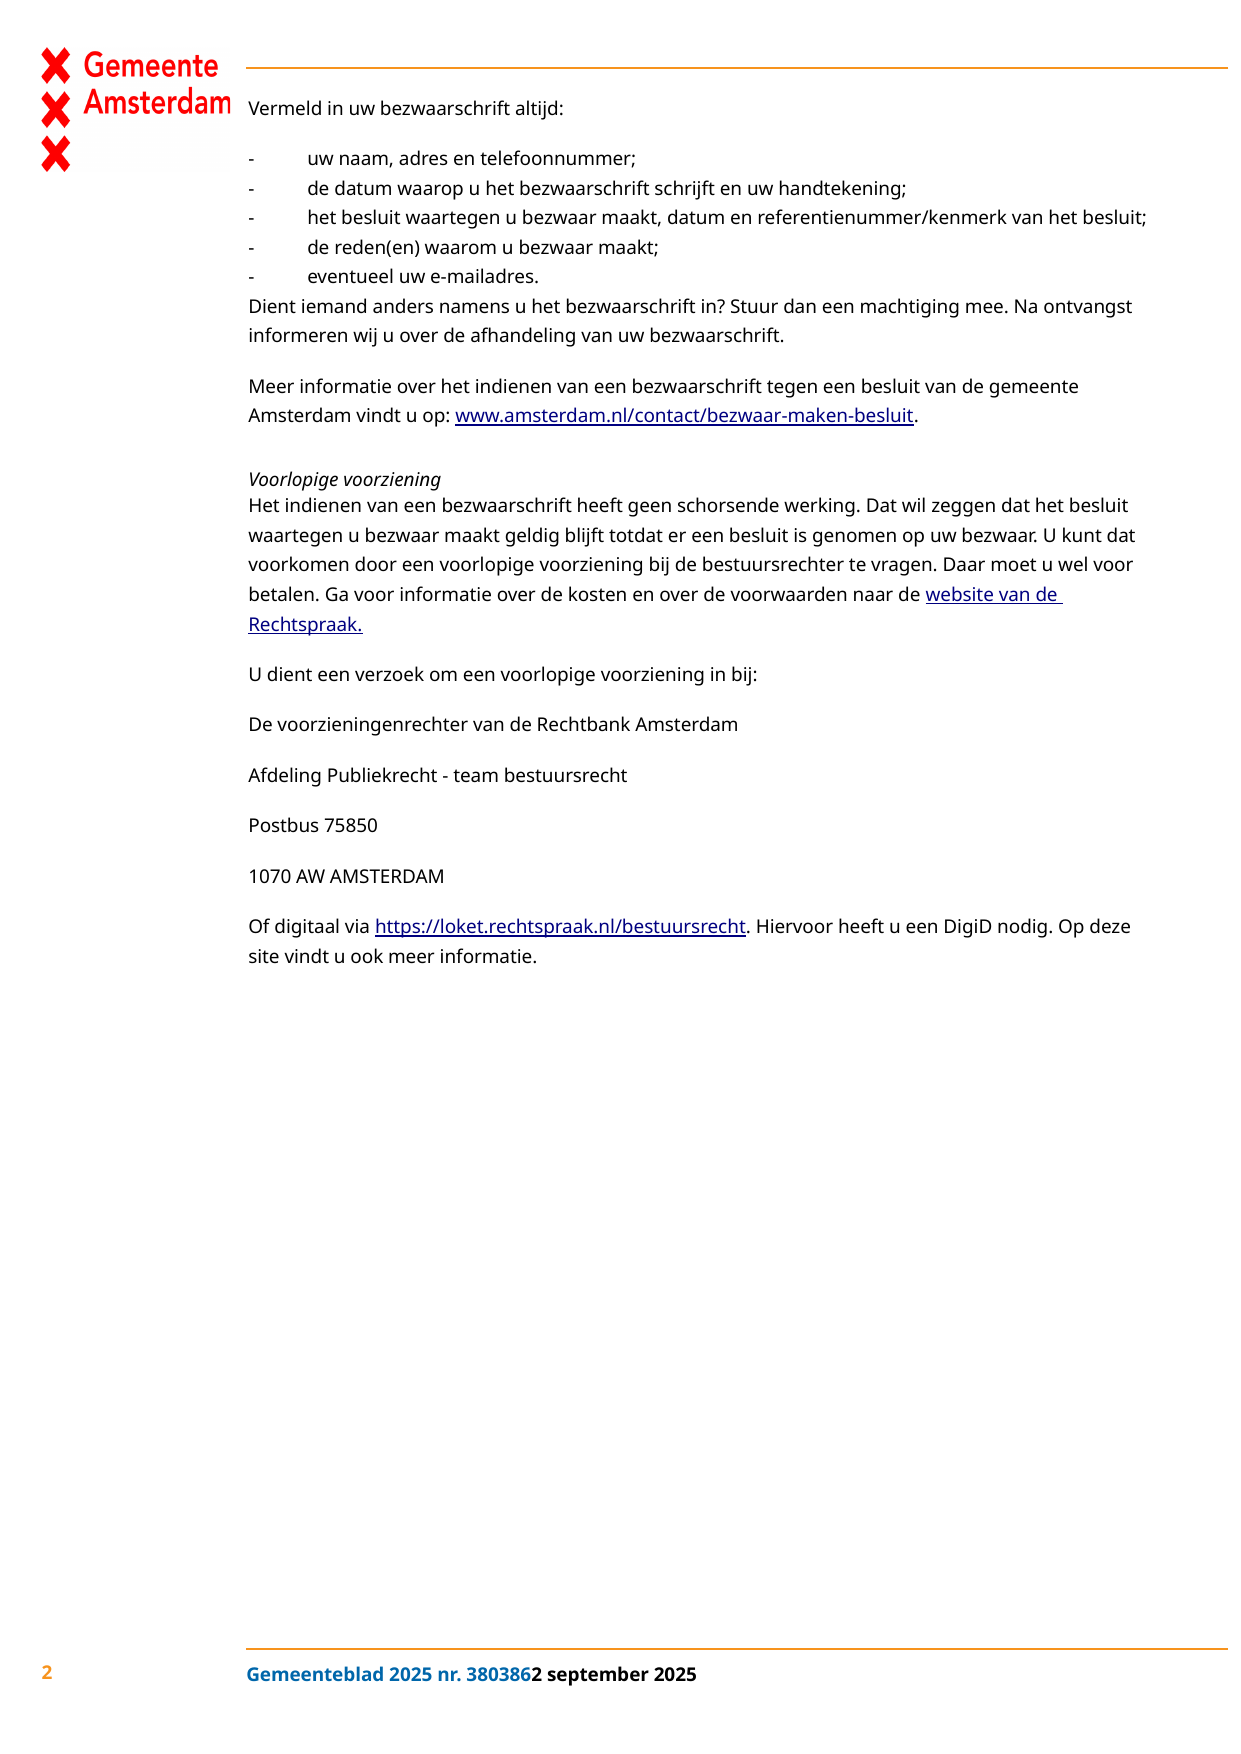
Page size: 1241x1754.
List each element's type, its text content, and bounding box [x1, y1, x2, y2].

text Dient iemand anders namens u het bezwaarschrift in? Stuur dan een machtiging mee. Na ontvangst informeren wij u over de afhandeling van uw bezwaarschrift. [248, 293, 1152, 348]
text 1070 AW AMSTERDAM [248, 863, 1152, 888]
text U dient een verzoek om een voorlopige voorziening in bij: [248, 661, 1152, 687]
text Afdeling Publiekrecht - team bestuursrecht [248, 762, 1152, 788]
list de datum waarop u het bezwaarschrift schrijft en uw handtekening; [248, 175, 1152, 201]
text Voorlopige voorziening [248, 467, 1152, 492]
list de reden(en) waarom u bezwaar maakt; [248, 234, 1152, 260]
list eventueel uw e-mailadres. [248, 263, 1152, 289]
list het besluit waartegen u bezwaar maakt, datum en referentienummer/kenmerk van het besluit; [248, 204, 1152, 230]
text Vermeld in uw bezwaarschrift altijd: [248, 95, 1152, 121]
text Postbus 75850 [248, 812, 1152, 838]
text Of digitaal via https://loket.rechtspraak.nl/bestuursrecht. Hiervoor heeft u een DigiD nodig. Op deze site vindt u ook meer informatie. [248, 913, 1152, 968]
text Het indienen van een bezwaarschrift heeft geen schorsende werking. Dat wil zeggen dat het besluit waartegen u bezwaar maakt geldig blijft totdat er een besluit is genomen op uw bezwaar. U kunt dat voorkomen door een voorlopige voorziening bij de bestuursrechter te vragen. Daar moet u wel voor betalen. Ga voor informatie over de kosten en over de voorwaarden naar de website van de Rechtspraak. [248, 492, 1152, 636]
list uw naam, adres en telefoonnummer; [248, 145, 1152, 171]
text Meer informatie over het indienen van een bezwaarschrift tegen een besluit van de gemeente Amsterdam vindt u op: www.amsterdam.nl/contact/bezwaar-maken-besluit. [248, 373, 1152, 428]
text De voorzieningenrechter van de Rechtbank Amsterdam [248, 712, 1152, 737]
picture [41, 47, 231, 172]
